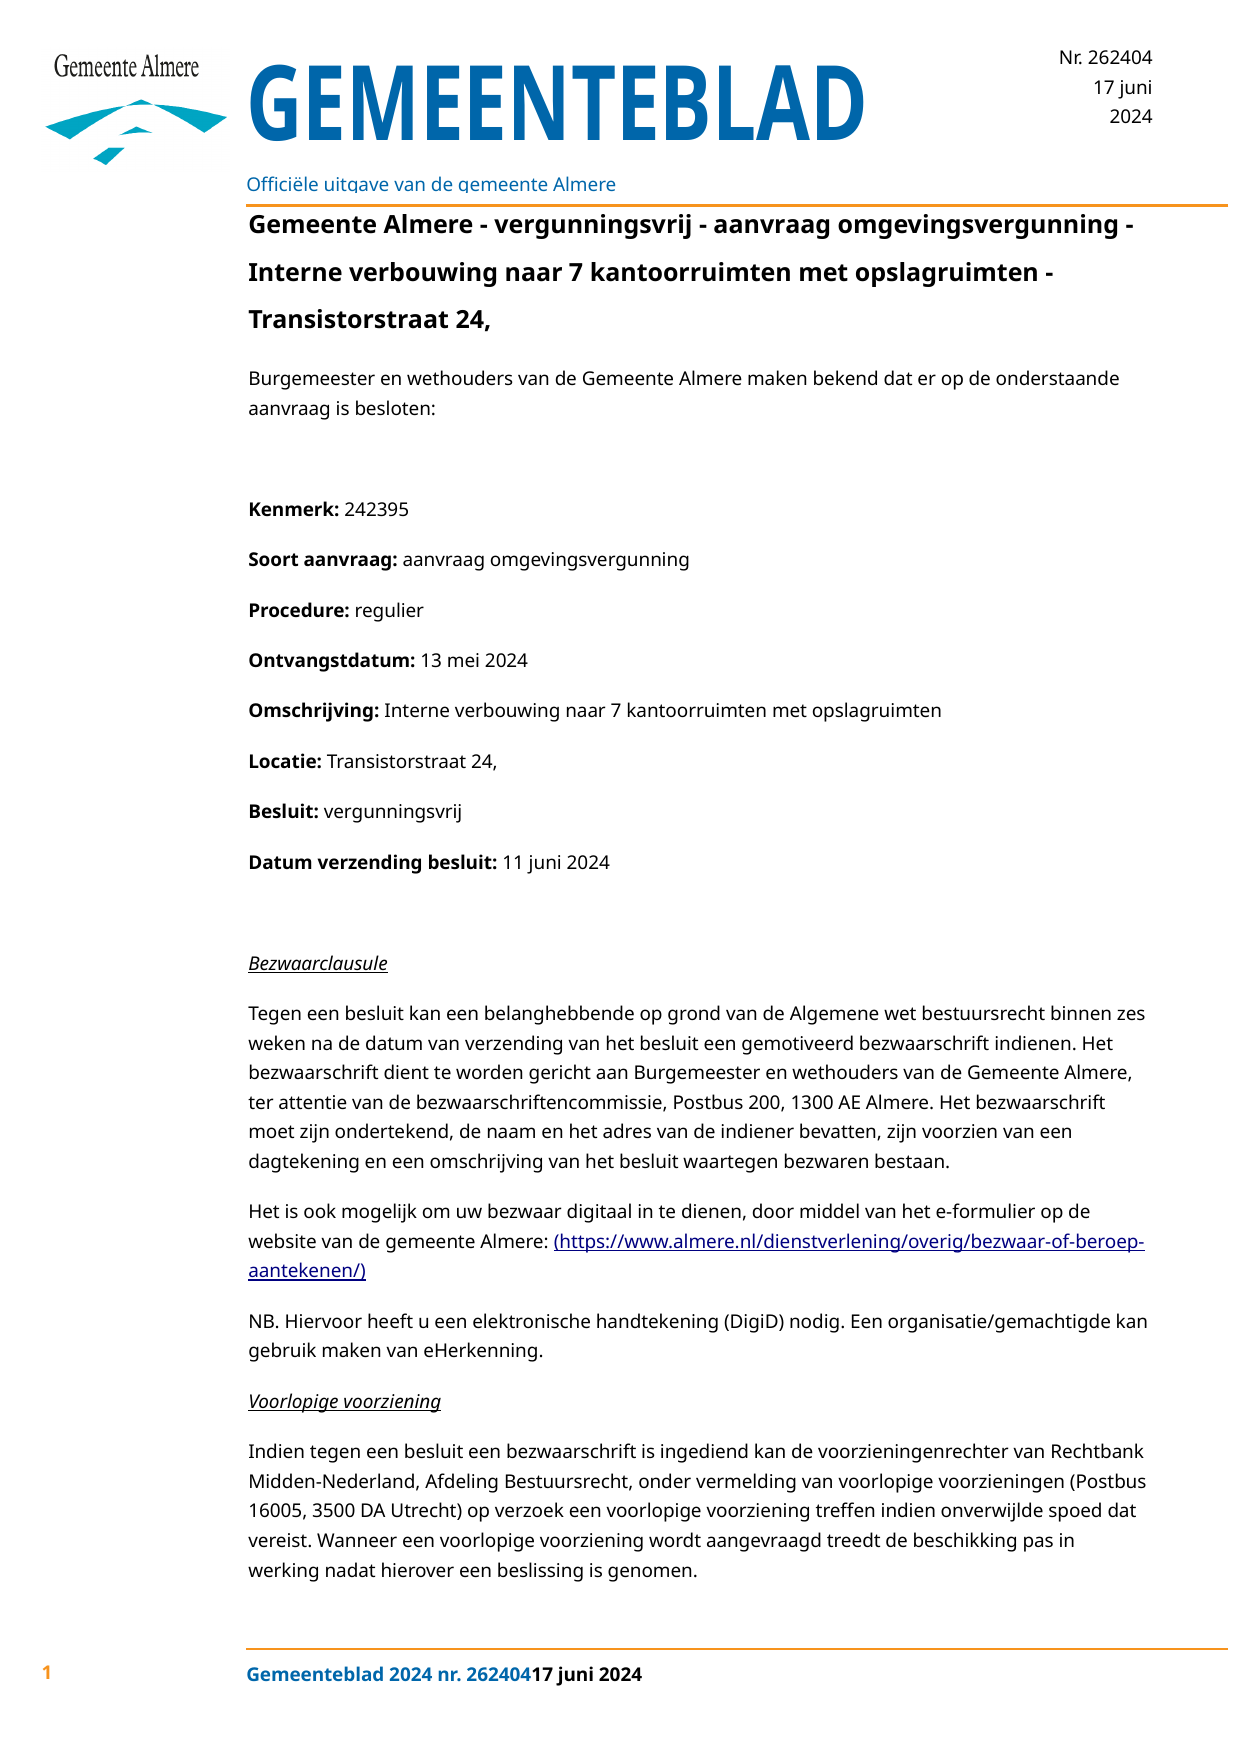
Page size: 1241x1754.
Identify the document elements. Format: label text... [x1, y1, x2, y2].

text Besluit: vergunningsvrij [248, 798, 1152, 824]
text Procedure: regulier [248, 597, 1152, 622]
text Datum verzending besluit: 11 juni 2024 [248, 849, 1152, 874]
text Ontvangstdatum: 13 mei 2024 [248, 647, 1152, 673]
text Indien tegen een besluit een bezwaarschrift is ingediend kan de voorzieningenrechter van Rechtbank Midden-Nederland, Afdeling Bestuursrecht, onder vermelding van voorlopige voorzieningen (Postbus 16005, 3500 DA Utrecht) op verzoek een voorlopige voorziening treffen indien onverwijlde spoed dat vereist. Wanneer een voorlopige voorziening wordt aangevraagd treedt de beschikking pas in werking nadat hierover een beslissing is genomen. [248, 1438, 1152, 1582]
text Voorlopige voorziening [248, 1388, 1152, 1414]
text Locatie: Transistorstraat 24, [248, 748, 1152, 774]
text Kenmerk: 242395 [248, 496, 1152, 522]
text Het is ook mogelijk om uw bezwaar digitaal in te dienen, door middel van het e-formulier op de website van de gemeente Almere: (https://www.almere.nl/dienstverlening/overig/bezwaar-of-beroep-aantekenen/) [248, 1198, 1152, 1283]
picture [41, 47, 231, 172]
text Omschrijving: Interne verbouwing naar 7 kantoorruimten met opslagruimten [248, 698, 1152, 723]
text NB. Hiervoor heeft u een elektronische handtekening (DigiD) nodig. Een organisatie/gemachtigde kan gebruik maken van eHerkenning. [248, 1308, 1152, 1363]
text Burgemeester en wethouders van de Gemeente Almere maken bekend dat er op de onderstaande aanvraag is besloten: [248, 366, 1152, 421]
text Soort aanvraag: aanvraag omgevingsvergunning [248, 546, 1152, 572]
text Tegen een besluit kan een belanghebbende op grond van de Algemene wet bestuursrecht binnen zes weken na de datum van verzending van het besluit een gemotiveerd bezwaarschrift indienen. Het bezwaarschrift dient te worden gericht aan Burgemeester en wethouders van de Gemeente Almere, ter attentie van de bezwaarschriftencommissie, Postbus 200, 1300 AE Almere. Het bezwaarschrift moet zijn ondertekend, de naam en het adres van de indiener bevatten, zijn voorzien van een dagtekening en een omschrijving van het besluit waartegen bezwaren bestaan. [248, 1000, 1152, 1174]
text Bezwaarclausule [248, 950, 1152, 975]
text Gemeente Almere - vergunningsvrij - aanvraag omgevingsvergunning - Interne verbouwing naar 7 kantoorruimten met opslagruimten - Transistorstraat 24, [248, 207, 1152, 336]
